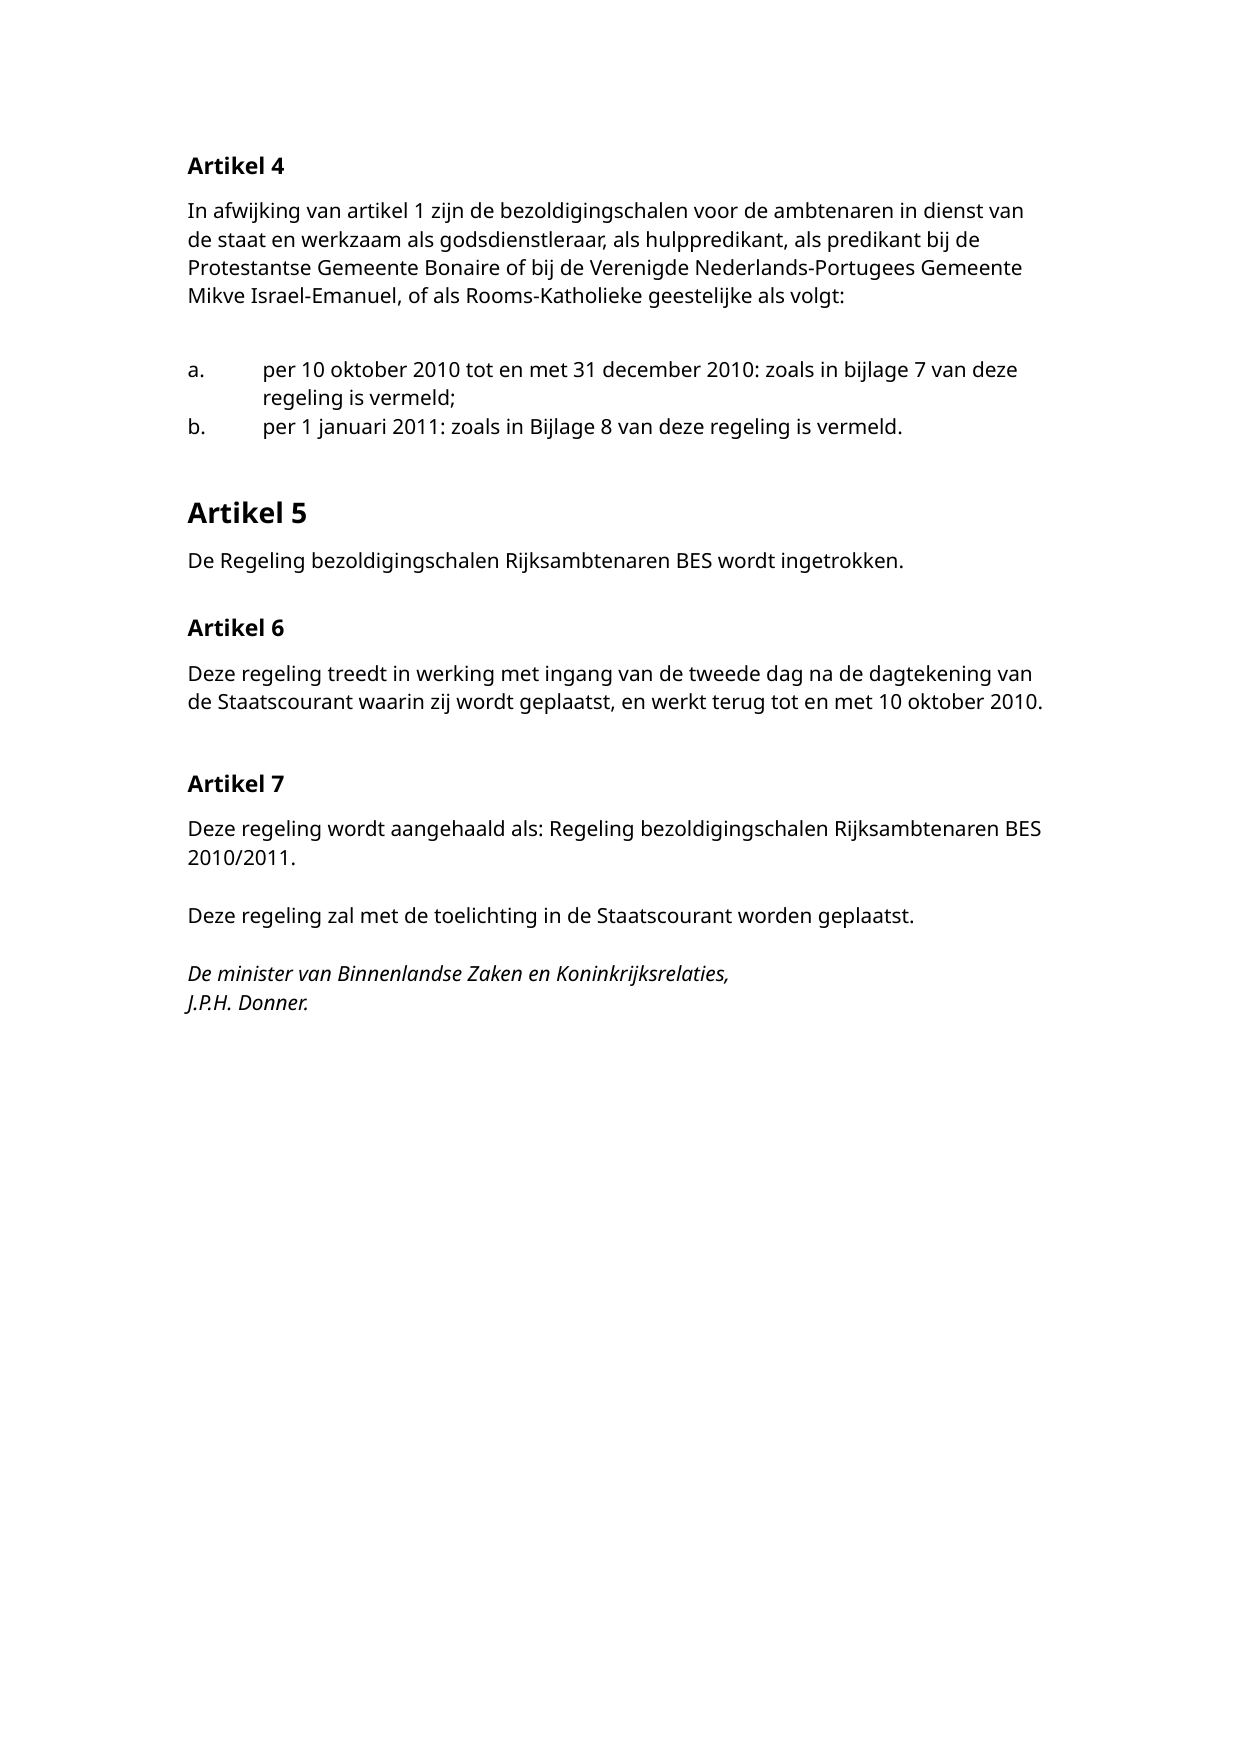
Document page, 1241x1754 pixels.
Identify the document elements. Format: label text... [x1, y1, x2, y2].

list per 10 oktober 2010 tot en met 31 december 2010: zoals in bijlage 7 van deze regeling is vermeld; [187, 355, 1053, 412]
subtitle Artikel 6 [187, 612, 1053, 644]
subtitle Artikel 7 [187, 768, 1053, 799]
text In afwijking van artikel 1 zijn de bezoldigingschalen voor de ambtenaren in dienst van de staat en werkzaam als godsdienstleraar, als hulppredikant, als predikant bij de Protestantse Gemeente Bonaire of bij de Verenigde Nederlands-Portugees Gemeente Mikve Israel-Emanuel, of als Rooms-Katholieke geestelijke als volgt: [187, 196, 1053, 310]
text Deze regeling treedt in werking met ingang van de tweede dag na de dagtekening van de Staatscourant waarin zij wordt geplaatst, en werkt terug tot en met 10 oktober 2010. [187, 659, 1053, 716]
subtitle Artikel 5 [187, 493, 1053, 531]
text J.P.H. Donner. [187, 988, 1053, 1016]
text Deze regeling zal met de toelichting in de Staatscourant worden geplaatst. [187, 901, 1053, 929]
text De Regeling bezoldigingschalen Rijksambtenaren BES wordt ingetrokken. [187, 546, 1053, 575]
list per 1 januari 2011: zoals in Bijlage 8 van deze regeling is vermeld. [187, 412, 1053, 440]
text De minister van Binnenlandse Zaken en Koninkrijksrelaties, [187, 959, 1053, 988]
subtitle Artikel 4 [187, 150, 1053, 181]
text Deze regeling wordt aangehaald als: Regeling bezoldigingschalen Rijksambtenaren BES 2010/2011. [187, 814, 1053, 871]
